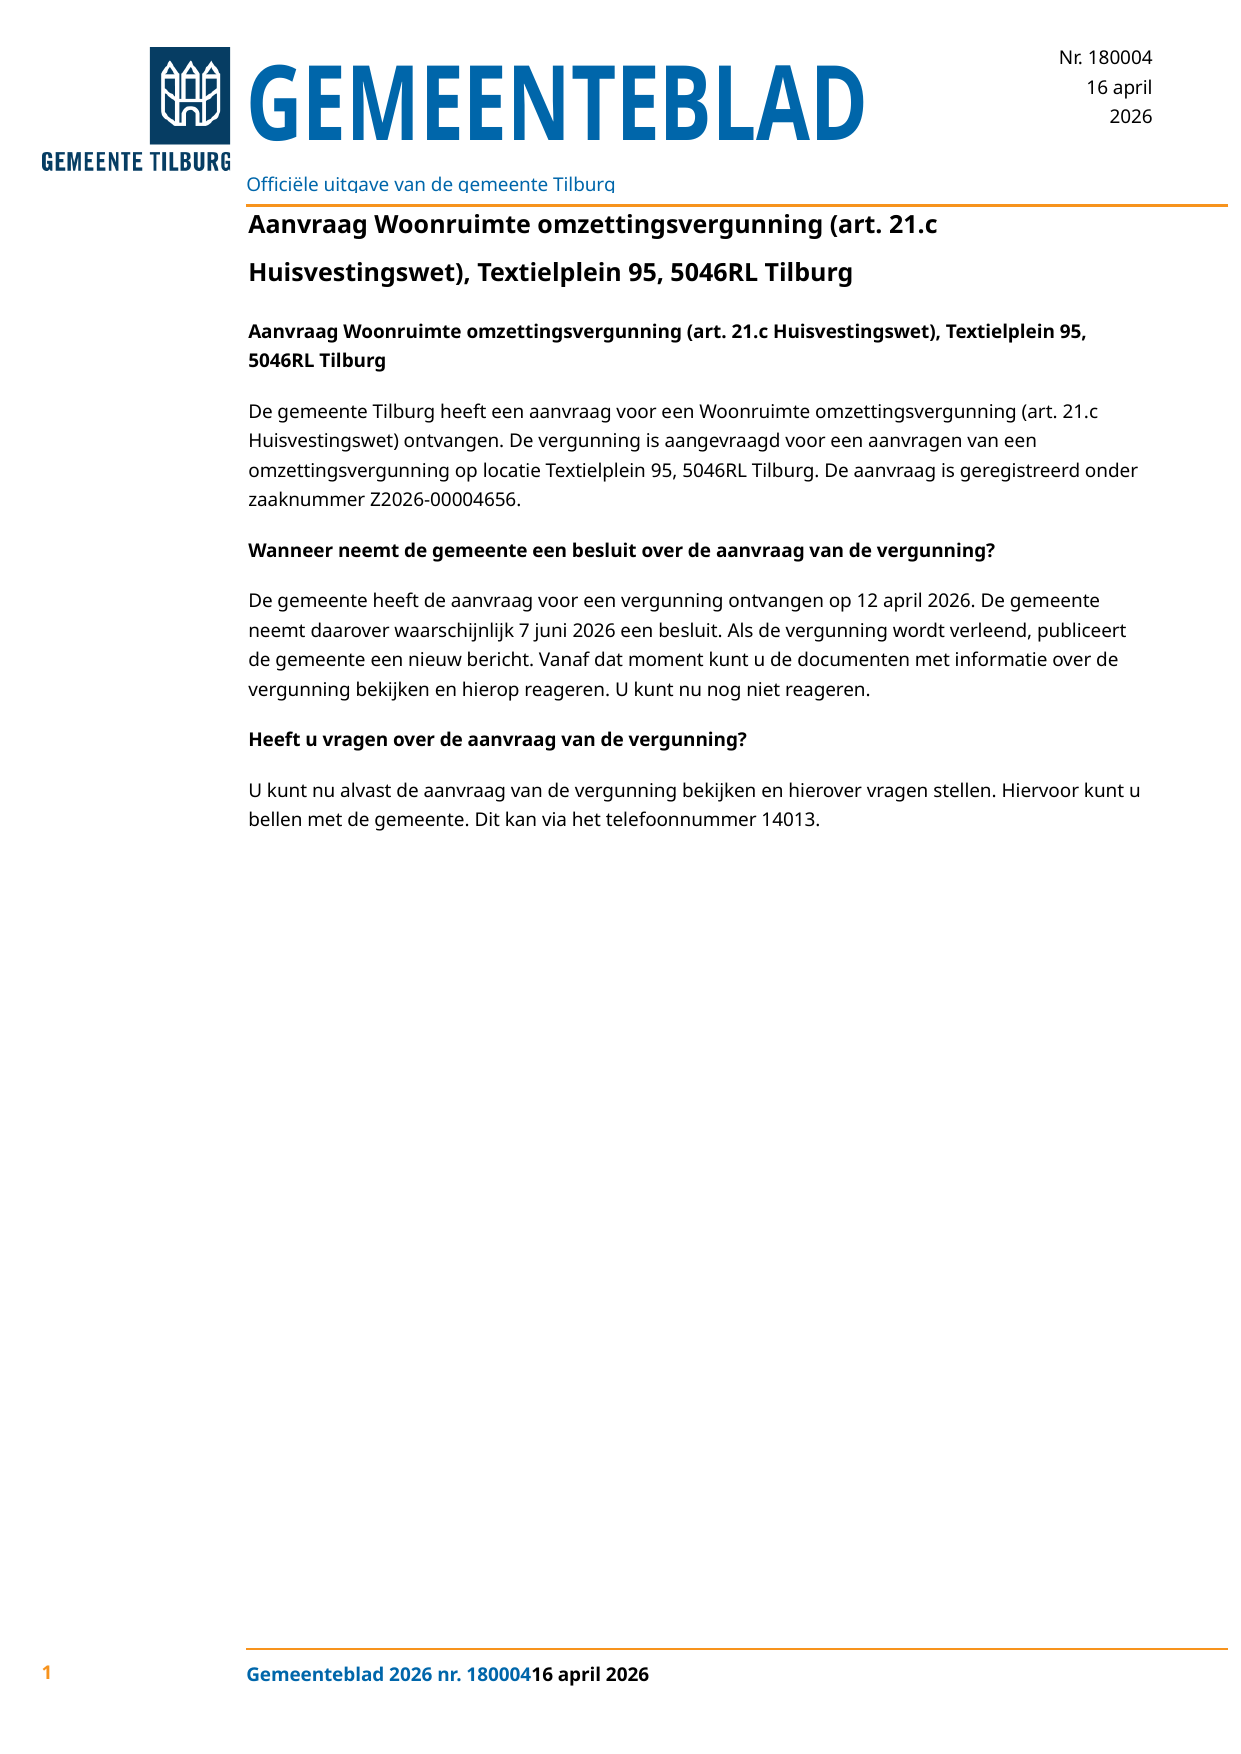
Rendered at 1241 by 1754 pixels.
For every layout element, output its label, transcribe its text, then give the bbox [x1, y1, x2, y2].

text De gemeente Tilburg heeft een aanvraag voor een Woonruimte omzettingsvergunning (art. 21.c Huisvestingswet) ontvangen. De vergunning is aangevraagd voor een aanvragen van een omzettingsvergunning op locatie Textielplein 95, 5046RL Tilburg. De aanvraag is geregistreerd onder zaaknummer Z2026-00004656. [248, 398, 1152, 512]
text De gemeente heeft de aanvraag voor een vergunning ontvangen op 12 april 2026. De gemeente neemt daarover waarschijnlijk 7 juni 2026 een besluit. Als de vergunning wordt verleend, publiceert de gemeente een nieuw bericht. Vanaf dat moment kunt u de documenten met informatie over de vergunning bekijken en hierop reageren. U kunt nu nog niet reageren. [248, 587, 1152, 702]
text Aanvraag Woonruimte omzettingsvergunning (art. 21.c Huisvestingswet), Textielplein 95, 5046RL Tilburg [248, 318, 1152, 373]
text Aanvraag Woonruimte omzettingsvergunning (art. 21.c Huisvestingswet), Textielplein 95, 5046RL Tilburg [248, 207, 1152, 288]
text U kunt nu alvast de aanvraag van de vergunning bekijken en hierover vragen stellen. Hiervoor kunt u bellen met de gemeente. Dit kan via het telefoonnummer 14013. [248, 777, 1152, 832]
text Heeft u vragen over de aanvraag van de vergunning? [248, 727, 1152, 752]
picture [41, 47, 231, 172]
text Wanneer neemt de gemeente een besluit over de aanvraag van de vergunning? [248, 537, 1152, 563]
